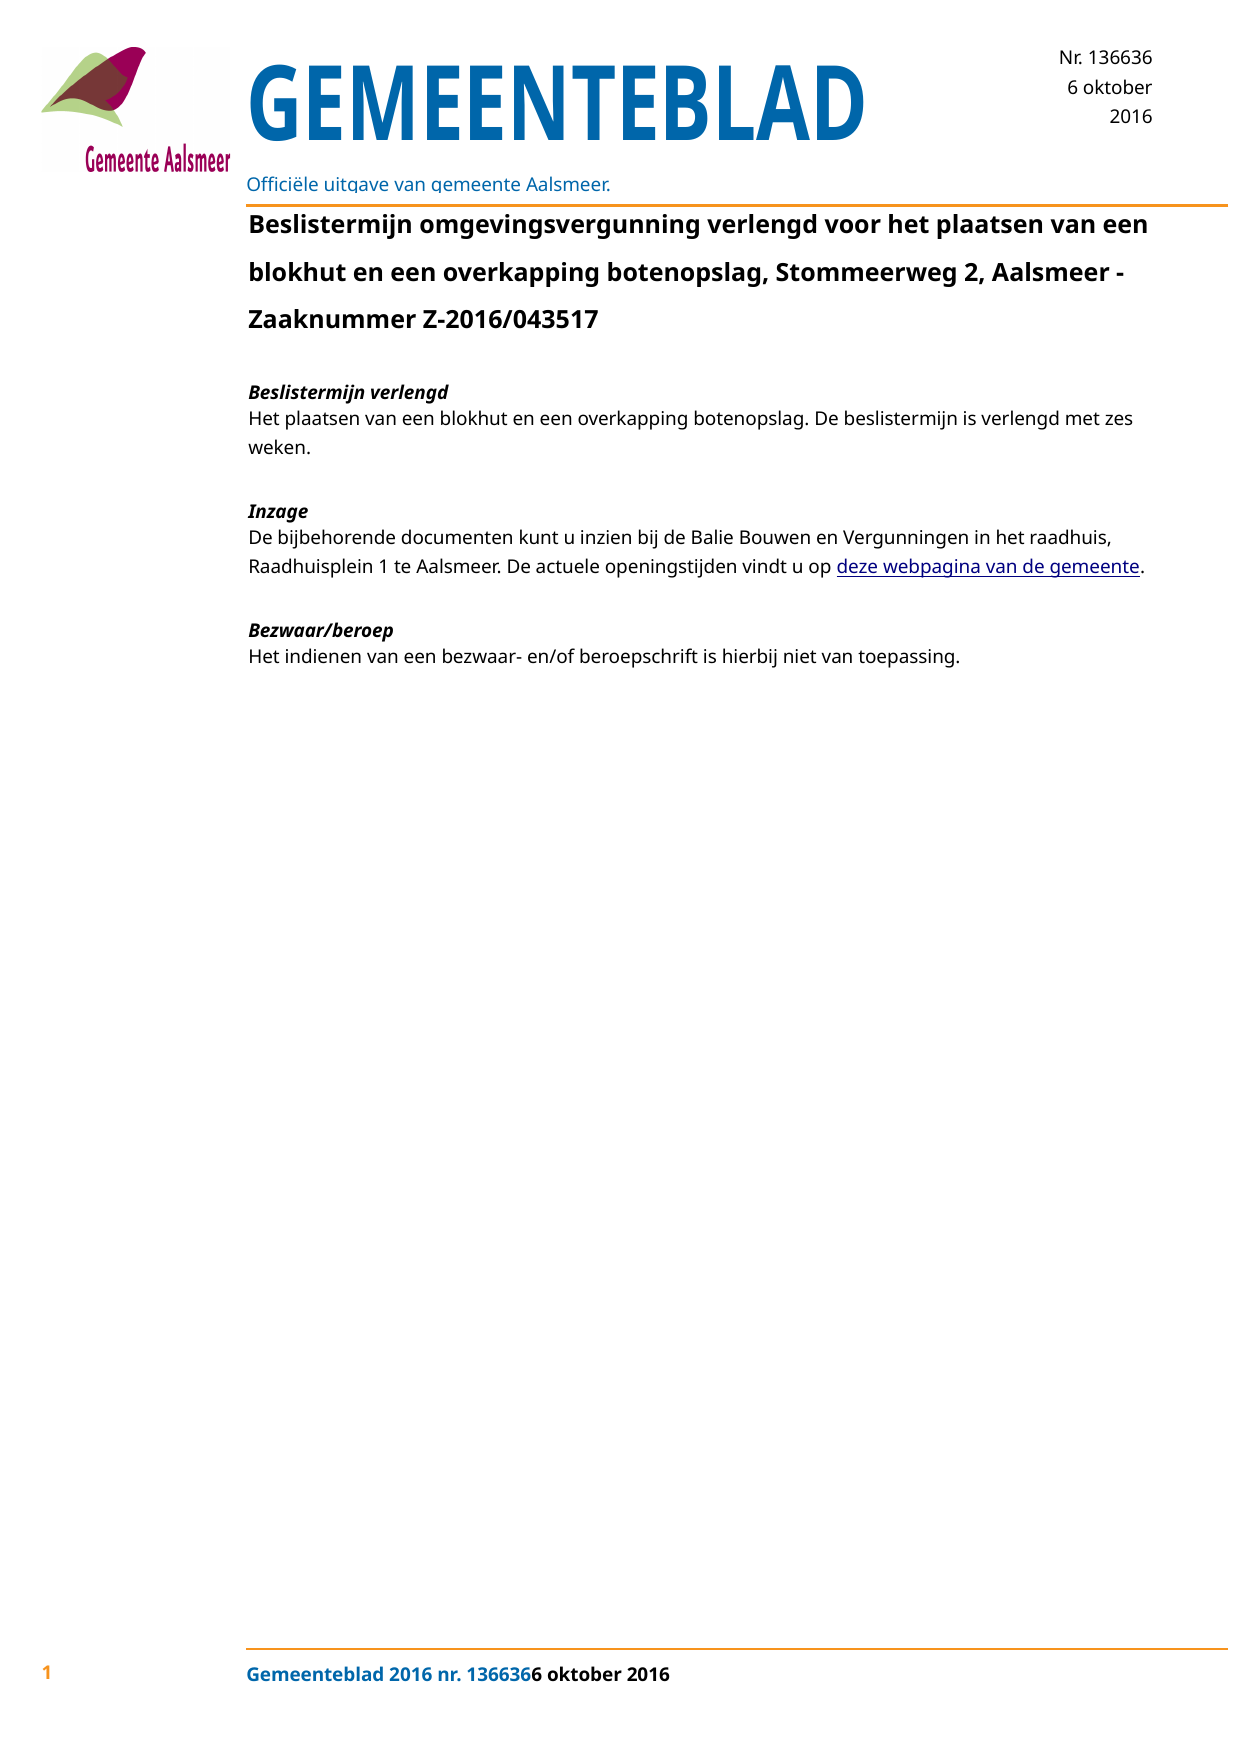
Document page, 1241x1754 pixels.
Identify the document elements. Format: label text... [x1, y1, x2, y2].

picture [41, 47, 231, 172]
text Beslistermijn omgevingsvergunning verlengd voor het plaatsen van een blokhut en een overkapping botenopslag, Stommeerweg 2, Aalsmeer - Zaaknummer Z-2016/043517 [248, 207, 1152, 336]
text Beslistermijn verlengd [248, 379, 1152, 405]
text Het indienen van een bezwaar- en/of beroepschrift is hierbij niet van toepassing. [248, 643, 1152, 669]
text Inzage [248, 498, 1152, 524]
text Bezwaar/beroep [248, 618, 1152, 643]
text De bijbehorende documenten kunt u inzien bij de Balie Bouwen en Vergunningen in het raadhuis, Raadhuisplein 1 te Aalsmeer. De actuele openingstijden vindt u op deze webpagina van de gemeente. [248, 524, 1152, 579]
text Het plaatsen van een blokhut en een overkapping botenopslag. De beslistermijn is verlengd met zes weken. [248, 405, 1152, 460]
